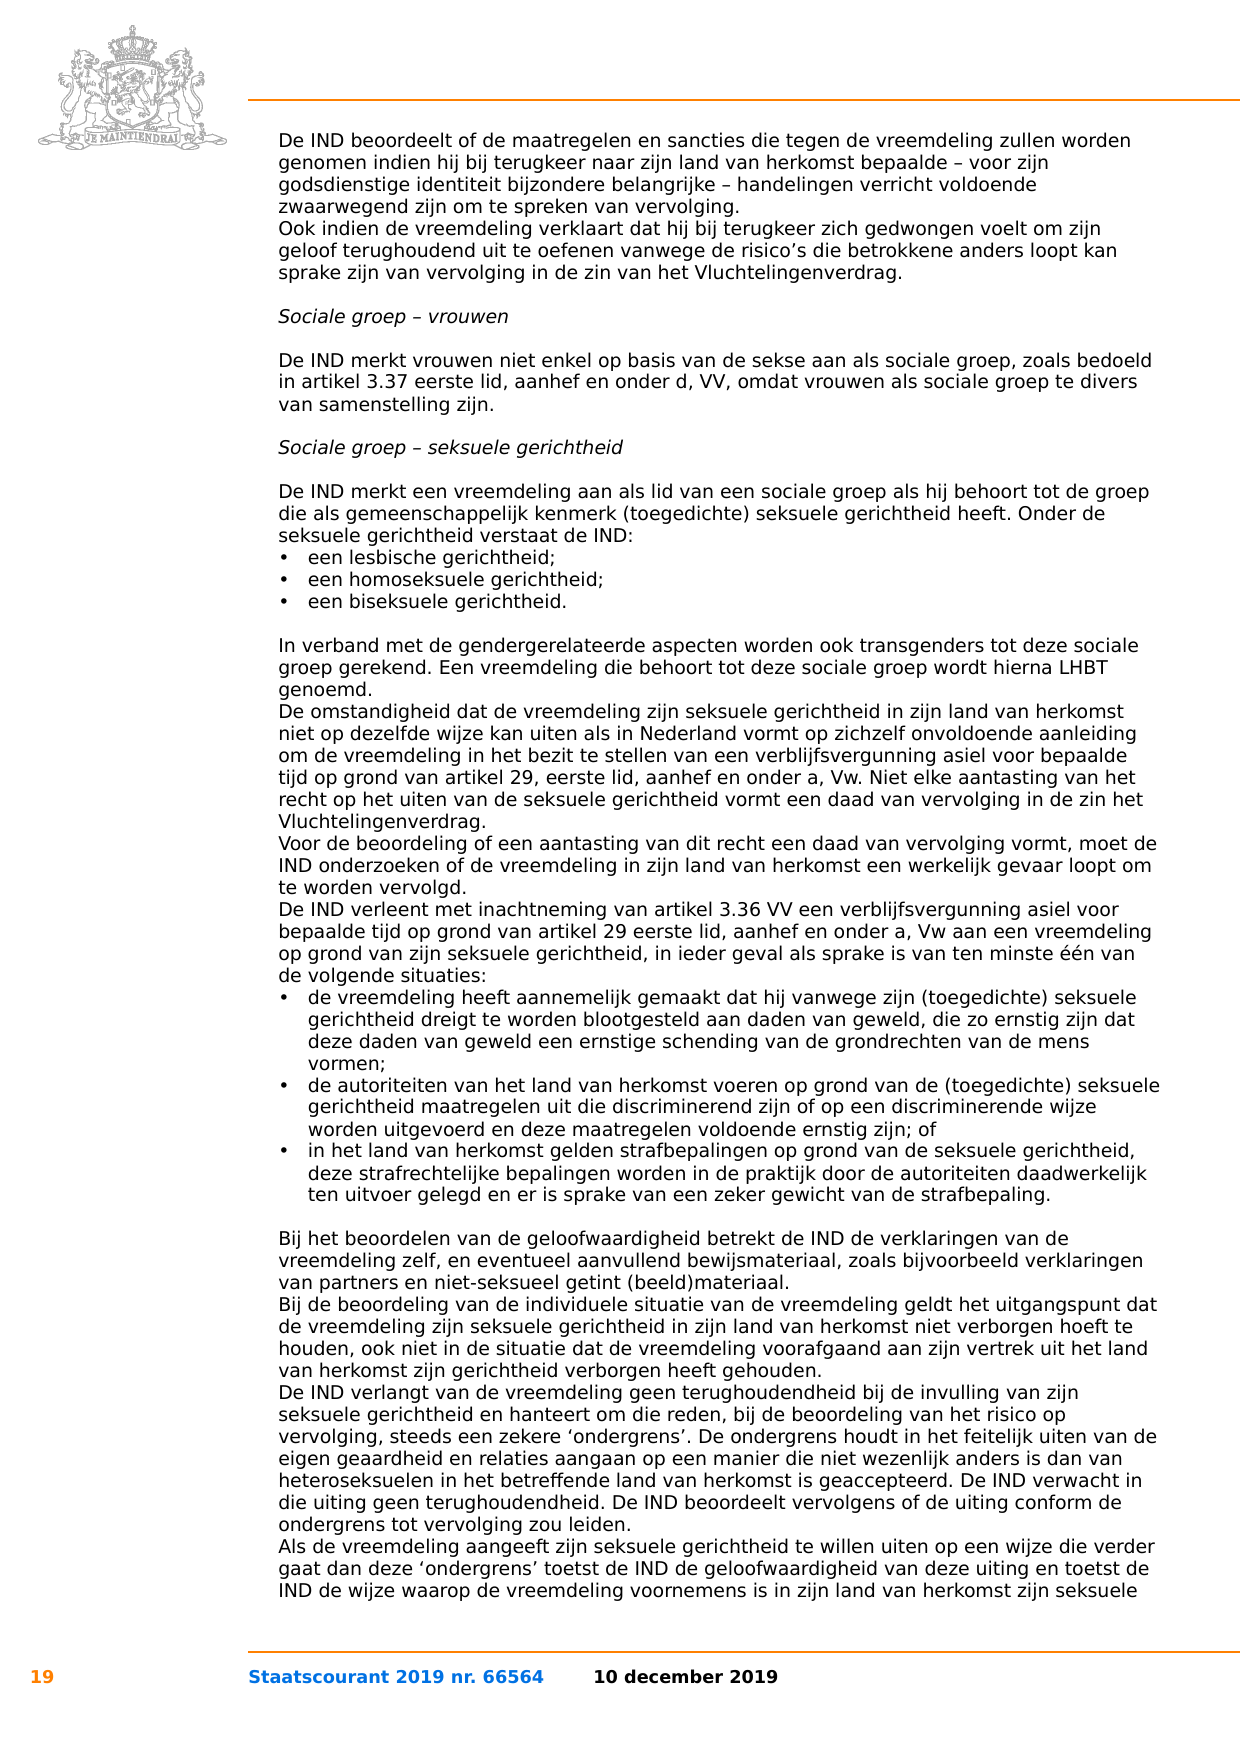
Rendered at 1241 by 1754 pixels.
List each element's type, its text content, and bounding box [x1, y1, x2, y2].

text • een homoseksuele gerichtheid; [278, 569, 1163, 591]
text • de autoriteiten van het land van herkomst voeren op grond van de (toegedichte) seksuele gerichtheid maatregelen uit die discriminerend zijn of op een discriminerende wijze worden uitgevoerd en deze maatregelen voldoende ernstig zijn; of [278, 1074, 1163, 1140]
text In verband met de gendergerelateerde aspecten worden ook transgenders tot deze sociale groep gerekend. Een vreemdeling die behoort tot deze sociale groep wordt hierna LHBT genoemd. [278, 635, 1163, 701]
text • een lesbische gerichtheid; [278, 547, 1163, 569]
text De IND beoordeelt of de maatregelen en sancties die tegen de vreemdeling zullen worden genomen indien hij bij terugkeer naar zijn land van herkomst bepaalde – voor zijn godsdienstige identiteit bijzondere belangrijke – handelingen verricht voldoende zwaarwegend zijn om te spreken van vervolging. [278, 130, 1163, 218]
text Ook indien de vreemdeling verklaart dat hij bij terugkeer zich gedwongen voelt om zijn geloof terughoudend uit te oefenen vanwege de risico’s die betrokkene anders loopt kan sprake zijn van vervolging in de zin van het Vluchtelingenverdrag. [278, 218, 1163, 284]
text Bij het beoordelen van de geloofwaardigheid betrekt de IND de verklaringen van de vreemdeling zelf, en eventueel aanvullend bewijsmateriaal, zoals bijvoorbeeld verklaringen van partners en niet-seksueel getint (beeld)materiaal. [278, 1228, 1163, 1294]
text De IND merkt vrouwen niet enkel op basis van de sekse aan als sociale groep, zoals bedoeld in artikel 3.37 eerste lid, aanhef en onder d, VV, omdat vrouwen als sociale groep te divers van samenstelling zijn. [278, 349, 1163, 415]
text De IND verleent met inachtneming van artikel 3.36 VV een verblijfsvergunning asiel voor bepaalde tijd op grond van artikel 29 eerste lid, aanhef en onder a, Vw aan een vreemdeling op grond van zijn seksuele gerichtheid, in ieder geval als sprake is van ten minste één van de volgende situaties: [278, 899, 1163, 987]
text Als de vreemdeling aangeeft zijn seksuele gerichtheid te willen uiten op een wijze die verder gaat dan deze ‘ondergrens’ toetst de IND de geloofwaardigheid van deze uiting en toetst de IND de wijze waarop de vreemdeling voornemens is in zijn land van herkomst zijn seksuele [278, 1536, 1163, 1602]
subtitle Sociale groep – seksuele gerichtheid [278, 437, 1163, 459]
picture [38, 25, 227, 150]
text • in het land van herkomst gelden strafbepalingen op grond van de seksuele gerichtheid, deze strafrechtelijke bepalingen worden in de praktijk door de autoriteiten daadwerkelijk ten uitvoer gelegd en er is sprake van een zeker gewicht van de strafbepaling. [278, 1140, 1163, 1206]
subtitle Sociale groep – vrouwen [278, 306, 1163, 328]
text Bij de beoordeling van de individuele situatie van de vreemdeling geldt het uitgangspunt dat de vreemdeling zijn seksuele gerichtheid in zijn land van herkomst niet verborgen hoeft te houden, ook niet in de situatie dat de vreemdeling voorafgaand aan zijn vertrek uit het land van herkomst zijn gerichtheid verborgen heeft gehouden. [278, 1294, 1163, 1382]
text De IND verlangt van de vreemdeling geen terughoudendheid bij de invulling van zijn seksuele gerichtheid en hanteert om die reden, bij de beoordeling van het risico op vervolging, steeds een zekere ‘ondergrens’. De ondergrens houdt in het feitelijk uiten van de eigen geaardheid en relaties aangaan op een manier die niet wezenlijk anders is dan van heteroseksuelen in het betreffende land van herkomst is geaccepteerd. De IND verwacht in die uiting geen terughoudendheid. De IND beoordeelt vervolgens of de uiting conform de ondergrens tot vervolging zou leiden. [278, 1382, 1163, 1536]
text • een biseksuele gerichtheid. [278, 591, 1163, 613]
text De omstandigheid dat de vreemdeling zijn seksuele gerichtheid in zijn land van herkomst niet op dezelfde wijze kan uiten als in Nederland vormt op zichzelf onvoldoende aanleiding om de vreemdeling in het bezit te stellen van een verblijfsvergunning asiel voor bepaalde tijd op grond van artikel 29, eerste lid, aanhef en onder a, Vw. Niet elke aantasting van het recht op het uiten van de seksuele gerichtheid vormt een daad van vervolging in de zin het Vluchtelingenverdrag. [278, 701, 1163, 833]
text Voor de beoordeling of een aantasting van dit recht een daad van vervolging vormt, moet de IND onderzoeken of de vreemdeling in zijn land van herkomst een werkelijk gevaar loopt om te worden vervolgd. [278, 833, 1163, 899]
text • de vreemdeling heeft aannemelijk gemaakt dat hij vanwege zijn (toegedichte) seksuele gerichtheid dreigt te worden blootgesteld aan daden van geweld, die zo ernstig zijn dat deze daden van geweld een ernstige schending van de grondrechten van de mens vormen; [278, 987, 1163, 1074]
text De IND merkt een vreemdeling aan als lid van een sociale groep als hij behoort tot de groep die als gemeenschappelijk kenmerk (toegedichte) seksuele gerichtheid heeft. Onder de seksuele gerichtheid verstaat de IND: [278, 481, 1163, 547]
